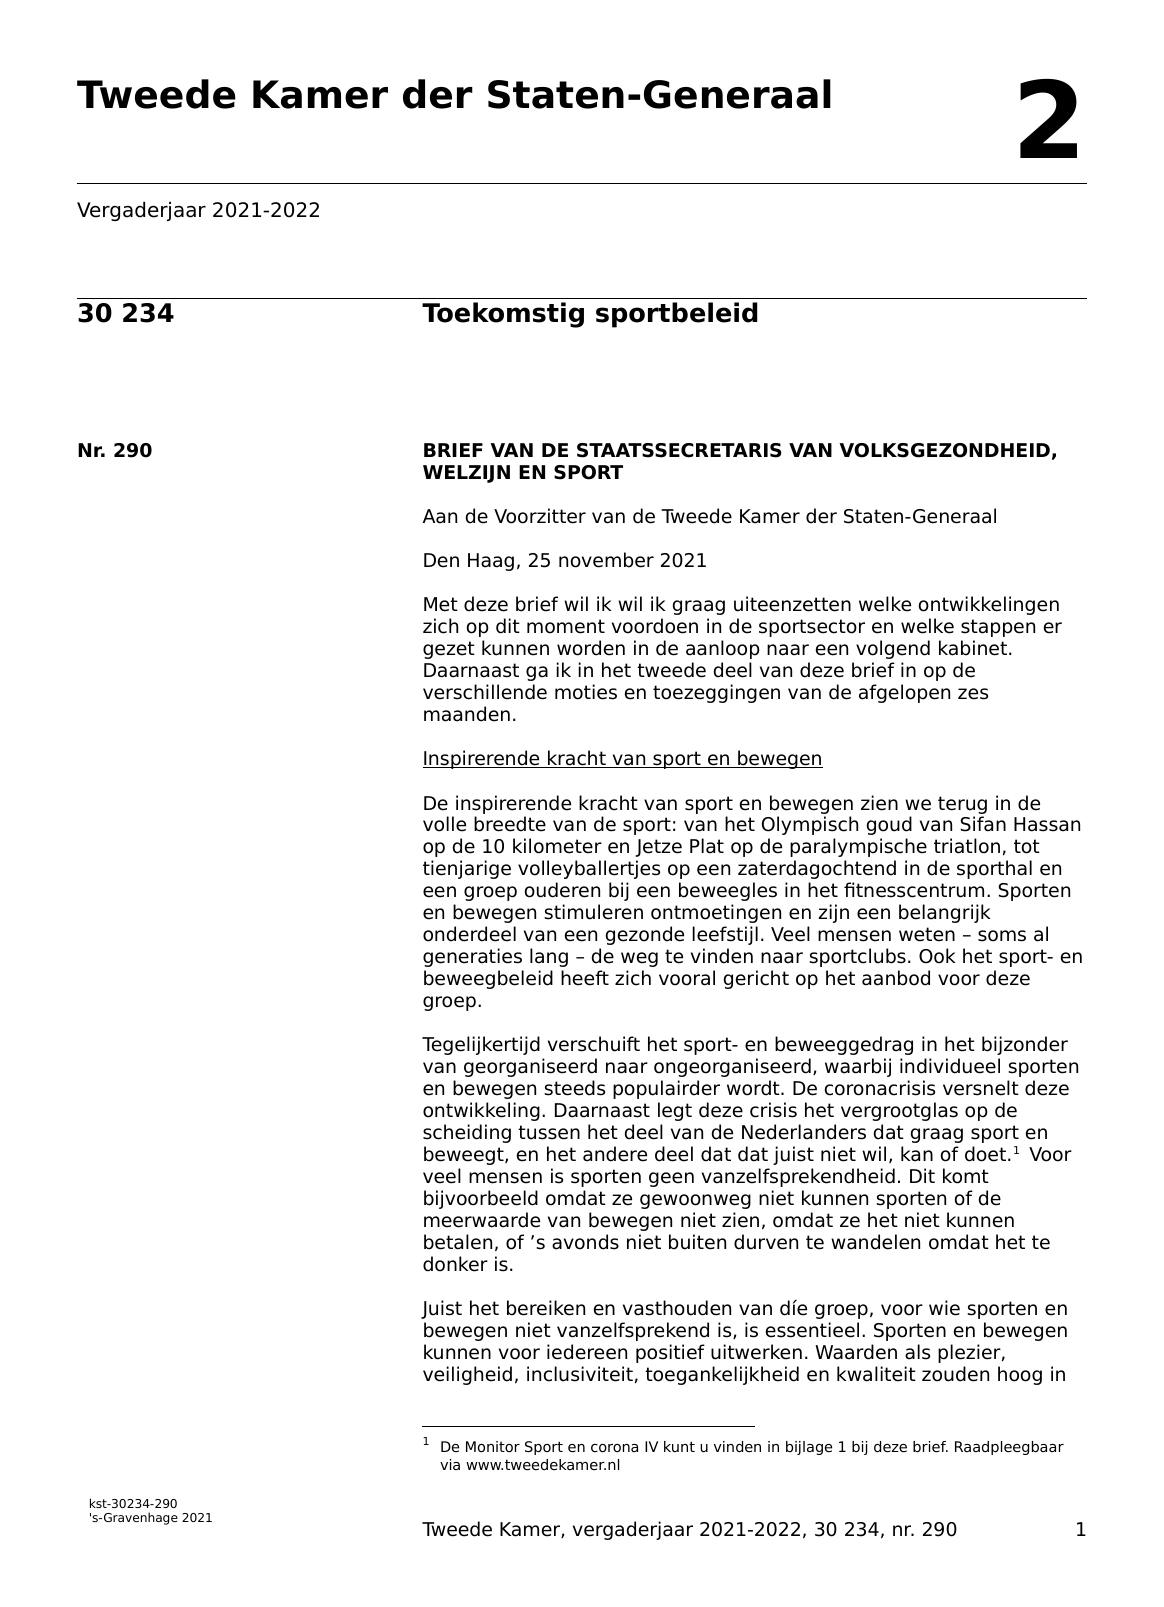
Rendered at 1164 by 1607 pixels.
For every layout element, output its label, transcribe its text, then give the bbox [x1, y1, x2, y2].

text Den Haag, 25 november 2021 [422, 550, 1087, 572]
subtitle 30 234 Toekomstig sportbeleid [77, 299, 1087, 329]
text Tegelijkertijd verschuift het sport- en beweeggedrag in het bijzonder van georganiseerd naar ongeorganiseerd, waarbij individueel sporten en bewegen steeds populairder wordt. De coronacrisis versnelt deze ontwikkeling. Daarnaast legt deze crisis het vergrootglas op de scheiding tussen het deel van de Nederlanders dat graag sport en beweegt, en het andere deel dat dat juist niet wil, kan of doet. Voor veel mensen is sporten geen vanzelfsprekendheid. Dit komt bijvoorbeeld omdat ze gewoonweg niet kunnen sporten of de meerwaarde van bewegen niet zien, omdat ze het niet kunnen betalen, of ’s avonds niet buiten durven te wandelen omdat het te donker is. [422, 1034, 1087, 1276]
text kst-30234-290 [88, 1497, 323, 1511]
text De Monitor Sport en corona IV kunt u vinden in bijlage 1 bij deze brief. Raadpleegbaar via www.tweedekamer.nl [422, 1435, 1087, 1474]
table_cell Vergaderjaar 2021-2022 [77, 184, 1087, 298]
text Met deze brief wil ik wil ik graag uiteenzetten welke ontwikkelingen zich op dit moment voordoen in de sportsector en welke stappen er gezet kunnen worden in de aanloop naar een volgend kabinet. Daarnaast ga ik in het tweede deel van deze brief in op de verschillende moties en toezeggingen van de afgelopen zes maanden. [422, 594, 1087, 726]
table_header 2 [886, 59, 1087, 183]
text 's-Gravenhage 2021 [88, 1511, 323, 1525]
subtitle Inspirerende kracht van sport en bewegen [422, 748, 1087, 770]
text De inspirerende kracht van sport en bewegen zien we terug in de volle breedte van de sport: van het Olympisch goud van Sifan Hassan op de 10 kilometer en Jetze Plat op de paralympische triatlon, tot tienjarige volleyballertjes op een zaterdagochtend in de sporthal en een groep ouderen bij een beweegles in het fitnesscentrum. Sporten en bewegen stimuleren ontmoetingen en zijn een belangrijk onderdeel van een gezonde leefstijl. Veel mensen weten – soms al generaties lang – de weg te vinden naar sportclubs. Ook het sport- en beweegbeleid heeft zich vooral gericht op het aanbod voor deze groep. [422, 792, 1087, 1012]
text Juist het bereiken en vasthouden van díe groep, voor wie sporten en bewegen niet vanzelfsprekend is, is essentieel. Sporten en bewegen kunnen voor iedereen positief uitwerken. Waarden als plezier, veiligheid, inclusiviteit, toegankelijkheid en kwaliteit zouden hoog in [422, 1298, 1087, 1386]
table_header Tweede Kamer der Staten-Generaal [77, 59, 886, 183]
subtitle Nr. 290 BRIEF VAN DE STAATSSECRETARIS VAN VOLKSGEZONDHEID, WELZIJN EN SPORT [77, 440, 1087, 484]
text Aan de Voorzitter van de Tweede Kamer der Staten-Generaal [422, 506, 1087, 528]
